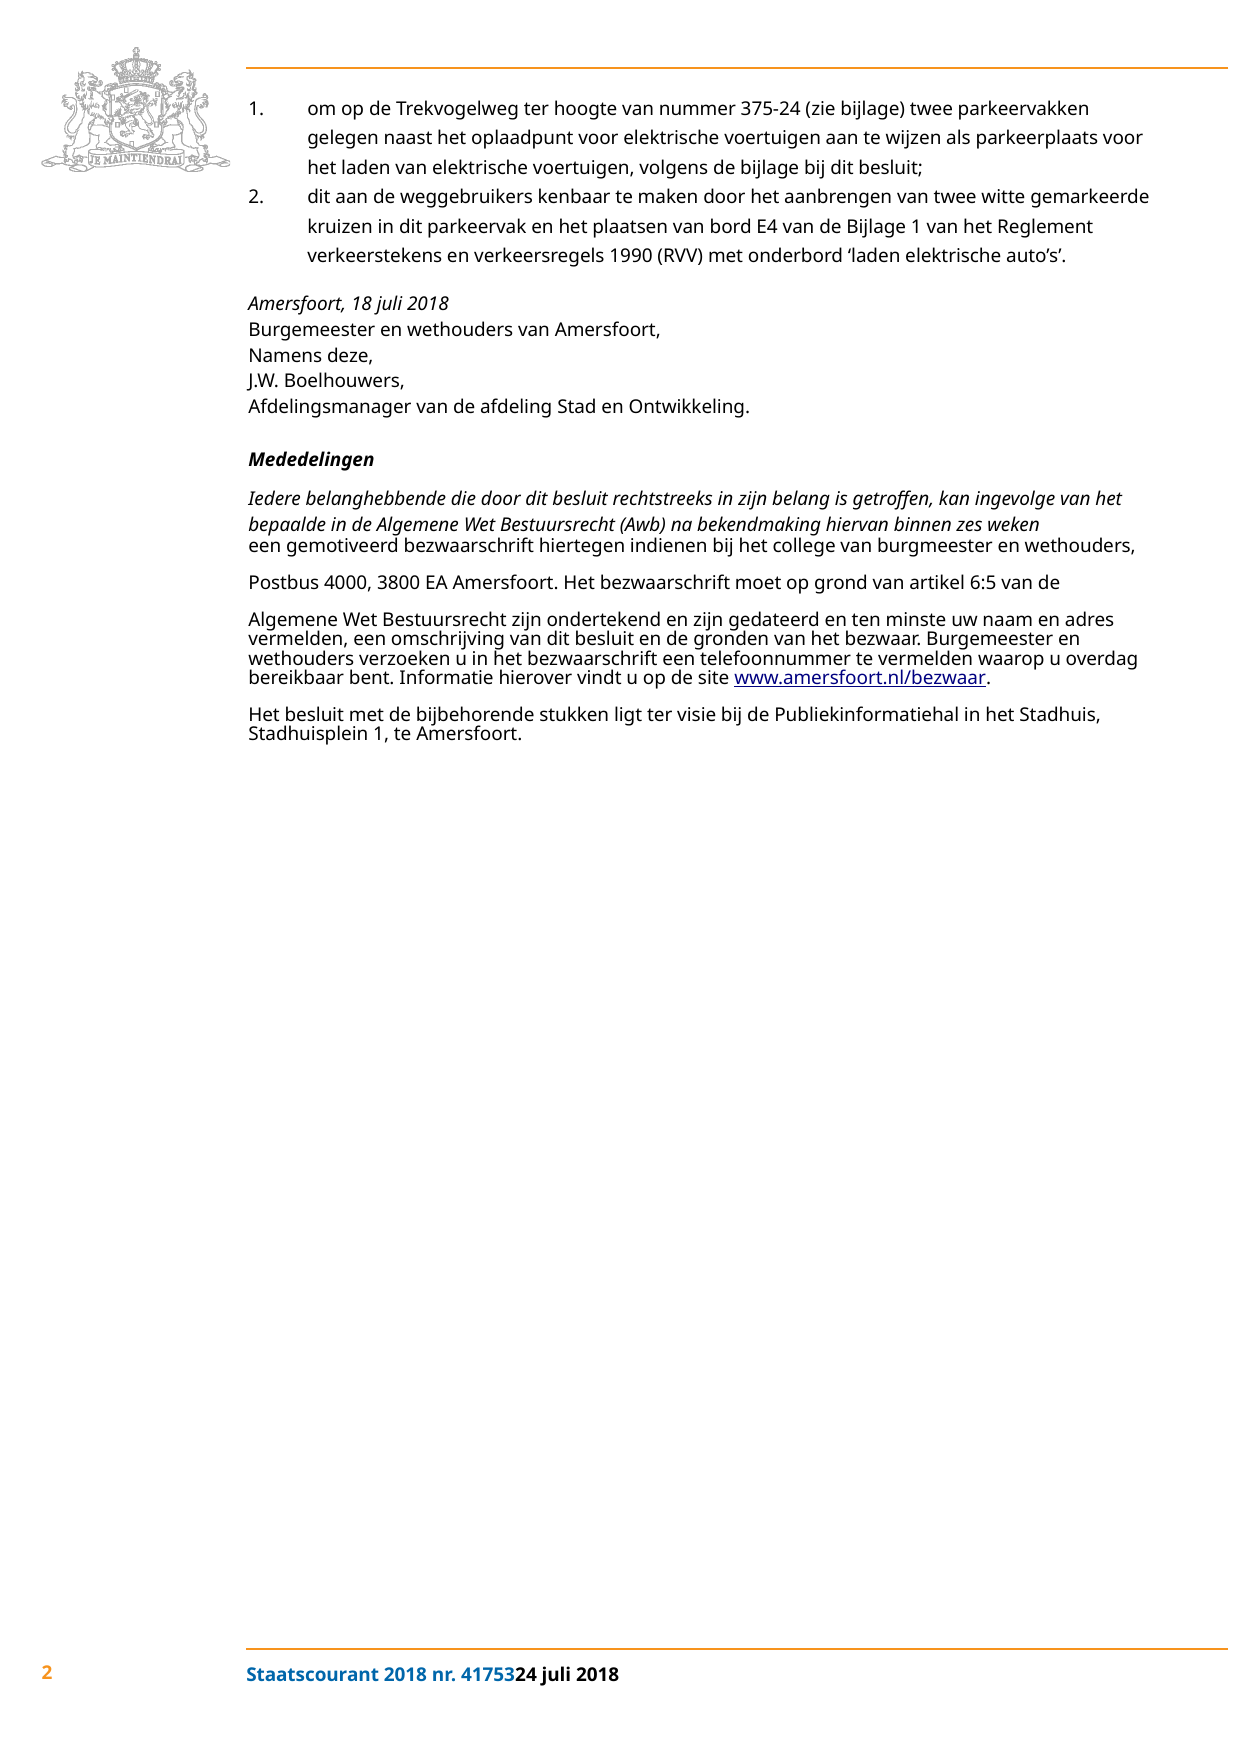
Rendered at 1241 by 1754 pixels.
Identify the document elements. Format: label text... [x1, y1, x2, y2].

text Postbus 4000, 3800 EA Amersfoort. Het bezwaarschrift moet op grond van artikel 6:5 van de [248, 574, 1152, 593]
text Het besluit met de bijbehorende stukken ligt ter visie bij de Publiekinformatiehal in het Stadhuis, Stadhuisplein 1, te Amersfoort. [248, 706, 1152, 744]
text J.W. Boelhouwers, [248, 368, 1152, 393]
list dit aan de weggebruikers kenbaar te maken door het aanbrengen van twee witte gemarkeerde kruizen in dit parkeervak en het plaatsen van bord E4 van de Bijlage 1 van het Reglement verkeerstekens en verkeersregels 1990 (RVV) met onderbord ‘laden elektrische auto’s’. [248, 183, 1152, 268]
text een gemotiveerd bezwaarschrift hiertegen indienen bij het college van burgmeester en wethouders, [248, 537, 1152, 556]
text Amersfoort, 18 juli 2018 [248, 291, 1152, 316]
text Afdelingsmanager van de afdeling Stad en Ontwikkeling. [248, 393, 1152, 419]
list om op de Trekvogelweg ter hoogte van nummer 375-24 (zie bijlage) twee parkeervakken gelegen naast het oplaadpunt voor elektrische voertuigen aan te wijzen als parkeerplaats voor het laden van elektrische voertuigen, volgens de bijlage bij dit besluit; [248, 95, 1152, 180]
text Algemene Wet Bestuursrecht zijn ondertekend en zijn gedateerd en ten minste uw naam en adres vermelden, een omschrijving van dit besluit en de gronden van het bezwaar. Burgemeester en wethouders verzoeken u in het bezwaarschrift een telefoonnummer te vermelden waarop u overdag bereikbaar bent. Informatie hierover vindt u op de site www.amersfoort.nl/bezwaar. [248, 611, 1152, 688]
text Iedere belanghebbende die door dit besluit rechtstreeks in zijn belang is getroffen, kan ingevolge van het bepaalde in de Algemene Wet Bestuursrecht (Awb) na bekendmaking hiervan binnen zes weken [248, 486, 1152, 537]
text Namens deze, [248, 342, 1152, 368]
picture [41, 47, 231, 172]
text Burgemeester en wethouders van Amersfoort, [248, 316, 1152, 342]
text Mededelingen [248, 446, 1152, 472]
